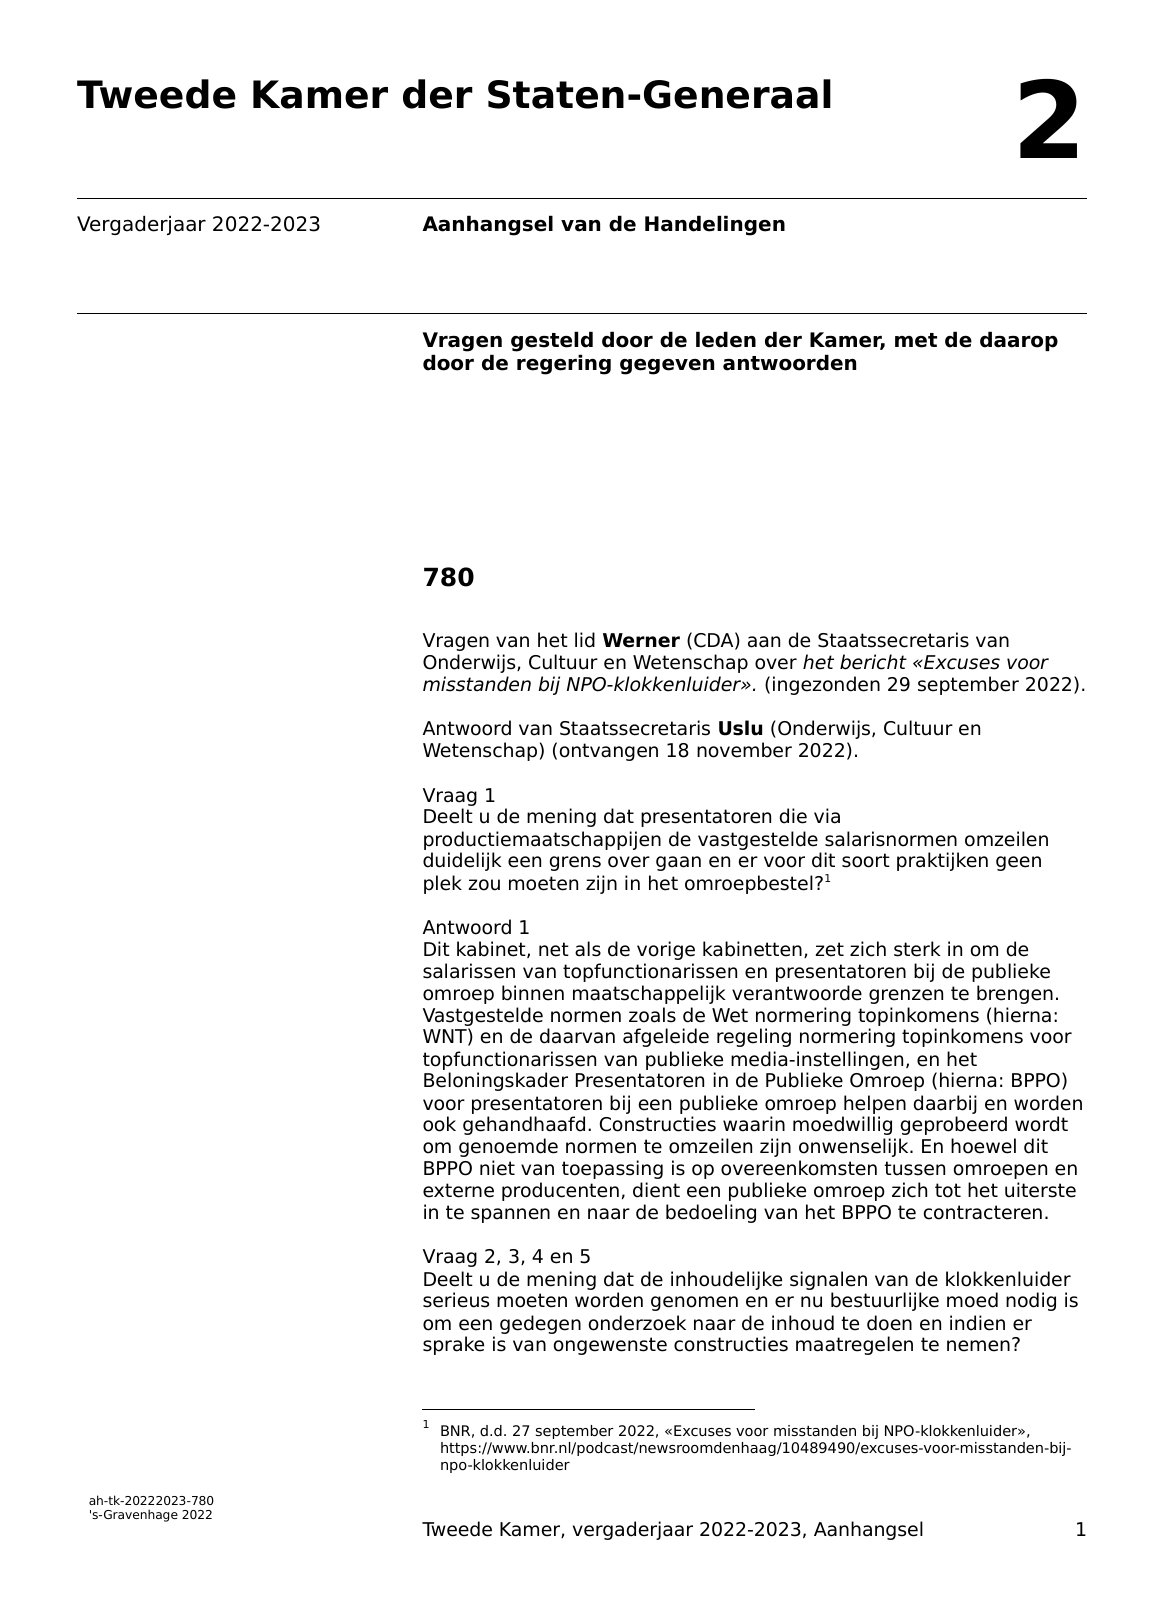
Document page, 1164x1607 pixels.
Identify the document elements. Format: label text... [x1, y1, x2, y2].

text 780 [422, 563, 1087, 592]
text Antwoord 1 [422, 917, 1087, 938]
text 's-Gravenhage 2022 [88, 1508, 323, 1522]
text ah-tk-20222023-780 [88, 1494, 323, 1508]
text Vraag 1 [422, 784, 1087, 806]
text Deelt u de mening dat presentatoren die via productiemaatschappijen de vastgestelde salarisnormen omzeilen duidelijk een grens over gaan en er voor dit soort praktijken geen plek zou moeten zijn in het omroepbestel? [422, 806, 1087, 894]
table_header 2 [886, 59, 1087, 198]
text Vraag 2, 3, 4 en 5 [422, 1246, 1087, 1268]
table_cell Vragen gesteld door de leden der Kamer, met de daarop door de regering gegeven antwoorden [422, 314, 1087, 375]
table_cell [77, 314, 422, 375]
table_cell Vergaderjaar 2022-2023 [77, 199, 422, 313]
text Antwoord van Staatssecretaris Uslu (Onderwijs, Cultuur en Wetenschap) (ontvangen 18 november 2022). [422, 718, 1087, 762]
table_header Tweede Kamer der Staten-Generaal [77, 59, 886, 198]
text BNR, d.d. 27 september 2022, «Excuses voor misstanden bij NPO-klokkenluider», https://www.bnr.nl/podcast/newsroomdenhaag/10489490/excuses-voor-misstanden-bij-npo-klokkenluider [422, 1418, 1087, 1474]
text Vragen van het lid Werner (CDA) aan de Staatssecretaris van Onderwijs, Cultuur en Wetenschap over het bericht «Excuses voor misstanden bij NPO-klokkenluider». (ingezonden 29 september 2022). [422, 630, 1087, 696]
text Dit kabinet, net als de vorige kabinetten, zet zich sterk in om de salarissen van topfunctionarissen en presentatoren bij de publieke omroep binnen maatschappelijk verantwoorde grenzen te brengen. Vastgestelde normen zoals de Wet normering topinkomens (hierna: WNT) en de daarvan afgeleide regeling normering topinkomens voor topfunctionarissen van publieke media-instellingen, en het Beloningskader Presentatoren in de Publieke Omroep (hierna: BPPO) voor presentatoren bij een publieke omroep helpen daarbij en worden ook gehandhaafd. Constructies waarin moedwillig geprobeerd wordt om genoemde normen te omzeilen zijn onwenselijk. En hoewel dit BPPO niet van toepassing is op overeenkomsten tussen omroepen en externe producenten, dient een publieke omroep zich tot het uiterste in te spannen en naar de bedoeling van het BPPO te contracteren. [422, 938, 1087, 1224]
table_cell Aanhangsel van de Handelingen [422, 199, 1087, 313]
text Deelt u de mening dat de inhoudelijke signalen van de klokkenluider serieus moeten worden genomen en er nu bestuurlijke moed nodig is om een gedegen onderzoek naar de inhoud te doen en indien er sprake is van ongewenste constructies maatregelen te nemen? [422, 1268, 1087, 1356]
